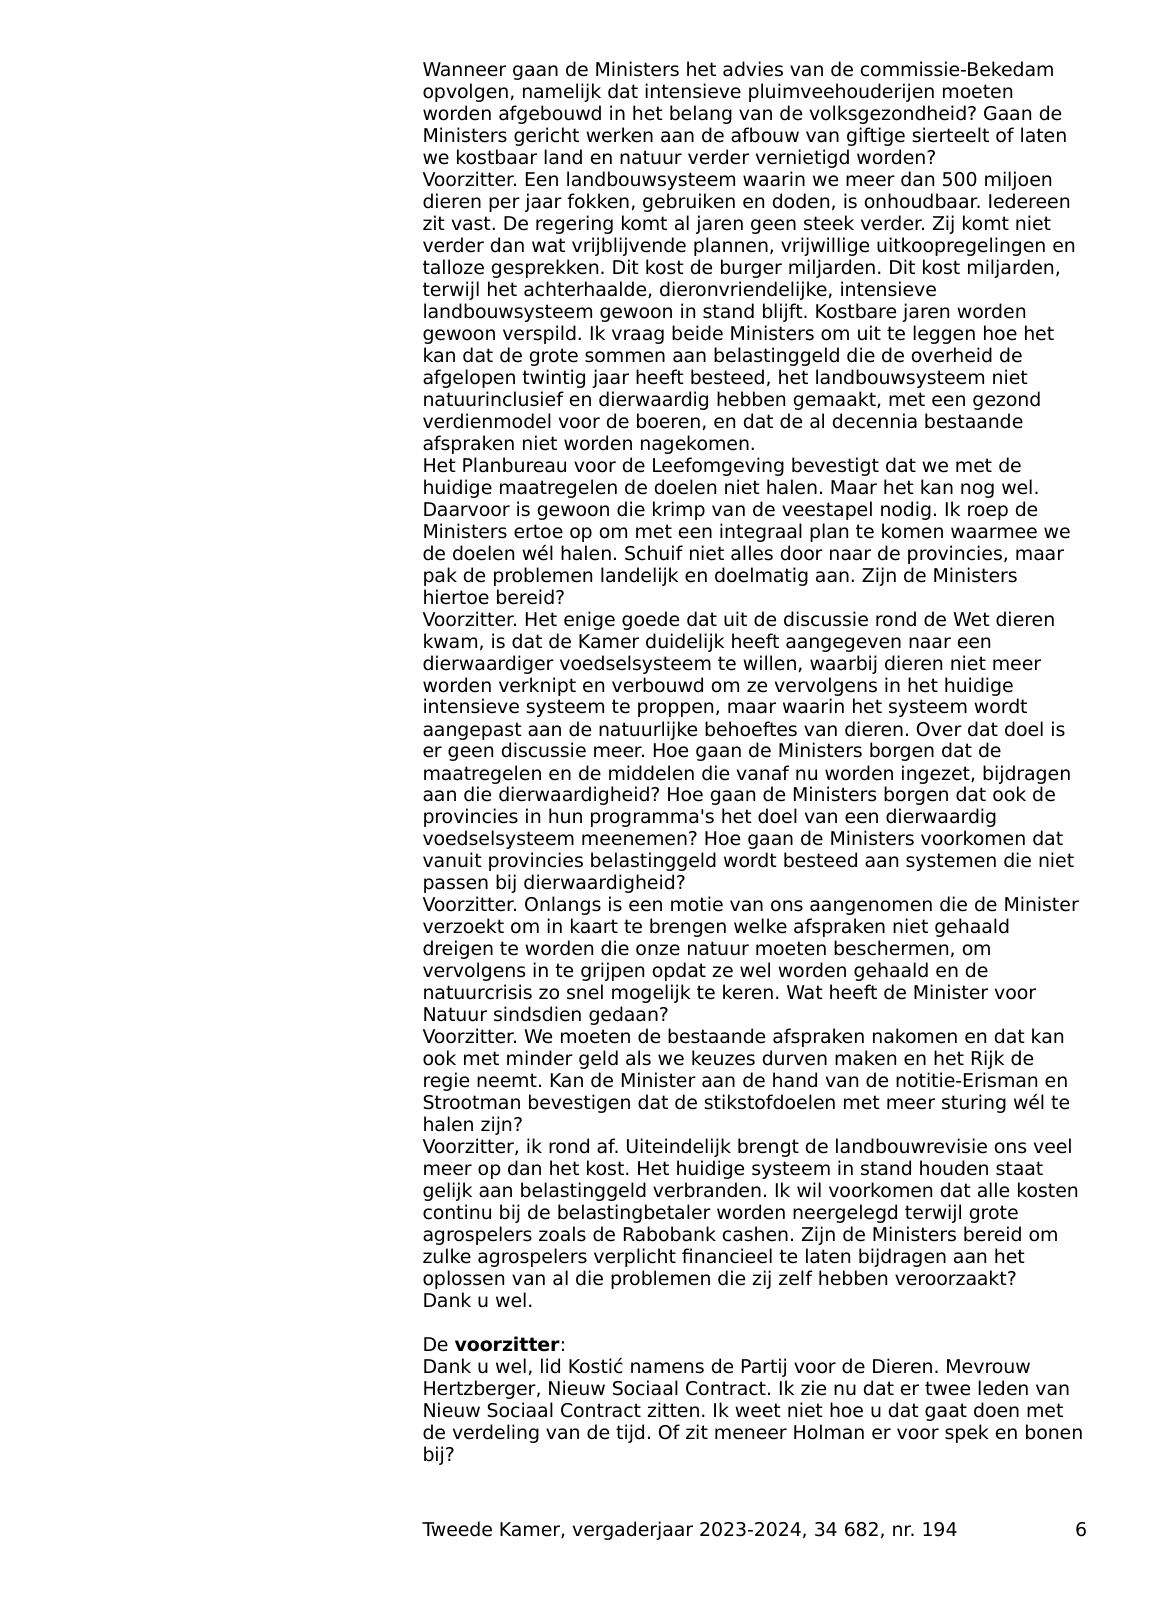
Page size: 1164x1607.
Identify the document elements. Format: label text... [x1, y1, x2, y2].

text Het Planbureau voor de Leefomgeving bevestigt dat we met de huidige maatregelen de doelen niet halen. Maar het kan nog wel. Daarvoor is gewoon die krimp van de veestapel nodig. Ik roep de Ministers ertoe op om met een integraal plan te komen waarmee we de doelen wél halen. Schuif niet alles door naar de provincies, maar pak de problemen landelijk en doelmatig aan. Zijn de Ministers hiertoe bereid? [422, 455, 1087, 608]
text Voorzitter. Het enige goede dat uit de discussie rond de Wet dieren kwam, is dat de Kamer duidelijk heeft aangegeven naar een dierwaardiger voedselsysteem te willen, waarbij dieren niet meer worden verknipt en verbouwd om ze vervolgens in het huidige intensieve systeem te proppen, maar waarin het systeem wordt aangepast aan de natuurlijke behoeftes van dieren. Over dat doel is er geen discussie meer. Hoe gaan de Ministers borgen dat de maatregelen en de middelen die vanaf nu worden ingezet, bijdragen aan die dierwaardigheid? Hoe gaan de Ministers borgen dat ook de provincies in hun programma's het doel van een dierwaardig voedselsysteem meenemen? Hoe gaan de Ministers voorkomen dat vanuit provincies belastinggeld wordt besteed aan systemen die niet passen bij dierwaardigheid? [422, 608, 1087, 894]
text Dank u wel. [422, 1290, 1087, 1312]
text Voorzitter. We moeten de bestaande afspraken nakomen en dat kan ook met minder geld als we keuzes durven maken en het Rijk de regie neemt. Kan de Minister aan de hand van de notitie-Erisman en Strootman bevestigen dat de stikstofdoelen met meer sturing wél te halen zijn? [422, 1026, 1087, 1136]
text Dank u wel, lid Kostić namens de Partij voor de Dieren. Mevrouw Hertzberger, Nieuw Sociaal Contract. Ik zie nu dat er twee leden van Nieuw Sociaal Contract zitten. Ik weet niet hoe u dat gaat doen met de verdeling van de tijd. Of zit meneer Holman er voor spek en bonen bij? [422, 1356, 1087, 1466]
text Voorzitter, ik rond af. Uiteindelijk brengt de landbouwrevisie ons veel meer op dan het kost. Het huidige systeem in stand houden staat gelijk aan belastinggeld verbranden. Ik wil voorkomen dat alle kosten continu bij de belastingbetaler worden neergelegd terwijl grote agrospelers zoals de Rabobank cashen. Zijn de Ministers bereid om zulke agrospelers verplicht financieel te laten bijdragen aan het oplossen van al die problemen die zij zelf hebben veroorzaakt? [422, 1136, 1087, 1290]
text Voorzitter. Een landbouwsysteem waarin we meer dan 500 miljoen dieren per jaar fokken, gebruiken en doden, is onhoudbaar. Iedereen zit vast. De regering komt al jaren geen steek verder. Zij komt niet verder dan wat vrijblijvende plannen, vrijwillige uitkoopregelingen en talloze gesprekken. Dit kost de burger miljarden. Dit kost miljarden, terwijl het achterhaalde, dieronvriendelijke, intensieve landbouwsysteem gewoon in stand blijft. Kostbare jaren worden gewoon verspild. Ik vraag beide Ministers om uit te leggen hoe het kan dat de grote sommen aan belastinggeld die de overheid de afgelopen twintig jaar heeft besteed, het landbouwsysteem niet natuurinclusief en dierwaardig hebben gemaakt, met een gezond verdienmodel voor de boeren, en dat de al decennia bestaande afspraken niet worden nagekomen. [422, 169, 1087, 455]
text Wanneer gaan de Ministers het advies van de commissie-Bekedam opvolgen, namelijk dat intensieve pluimveehouderijen moeten worden afgebouwd in het belang van de volksgezondheid? Gaan de Ministers gericht werken aan de afbouw van giftige sierteelt of laten we kostbaar land en natuur verder vernietigd worden? [422, 59, 1087, 169]
text Voorzitter. Onlangs is een motie van ons aangenomen die de Minister verzoekt om in kaart te brengen welke afspraken niet gehaald dreigen te worden die onze natuur moeten beschermen, om vervolgens in te grijpen opdat ze wel worden gehaald en de natuurcrisis zo snel mogelijk te keren. Wat heeft de Minister voor Natuur sindsdien gedaan? [422, 894, 1087, 1026]
text De voorzitter: [422, 1334, 1087, 1356]
